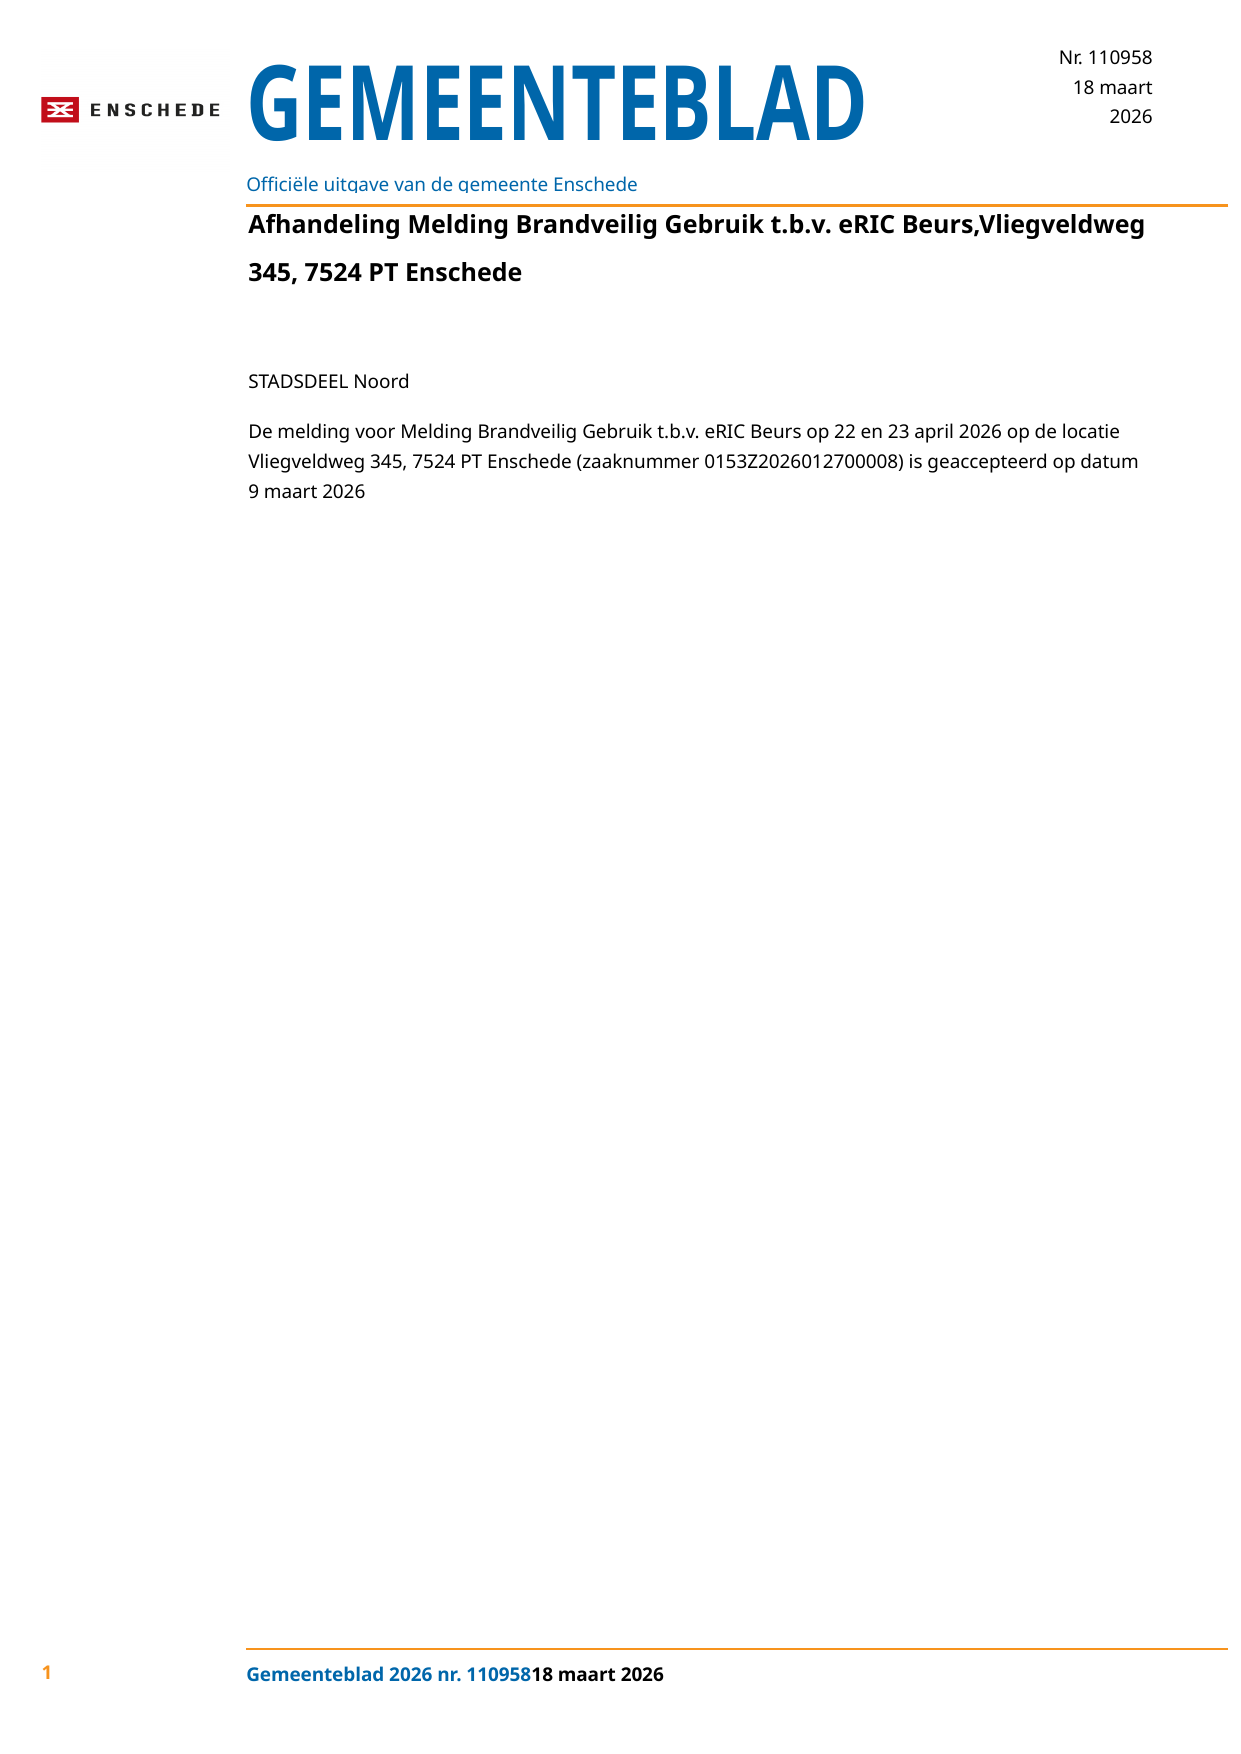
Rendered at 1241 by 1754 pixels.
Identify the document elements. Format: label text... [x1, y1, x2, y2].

text Afhandeling Melding Brandveilig Gebruik t.b.v. eRIC Beurs,Vliegveldweg 345, 7524 PT Enschede [248, 207, 1152, 288]
picture [41, 47, 231, 172]
text De melding voor Melding Brandveilig Gebruik t.b.v. eRIC Beurs op 22 en 23 april 2026 op de locatie Vliegveldweg 345, 7524 PT Enschede (zaaknummer 0153Z2026012700008) is geaccepteerd op datum 9 maart 2026 [248, 419, 1152, 504]
text STADSDEEL Noord [248, 368, 1152, 394]
